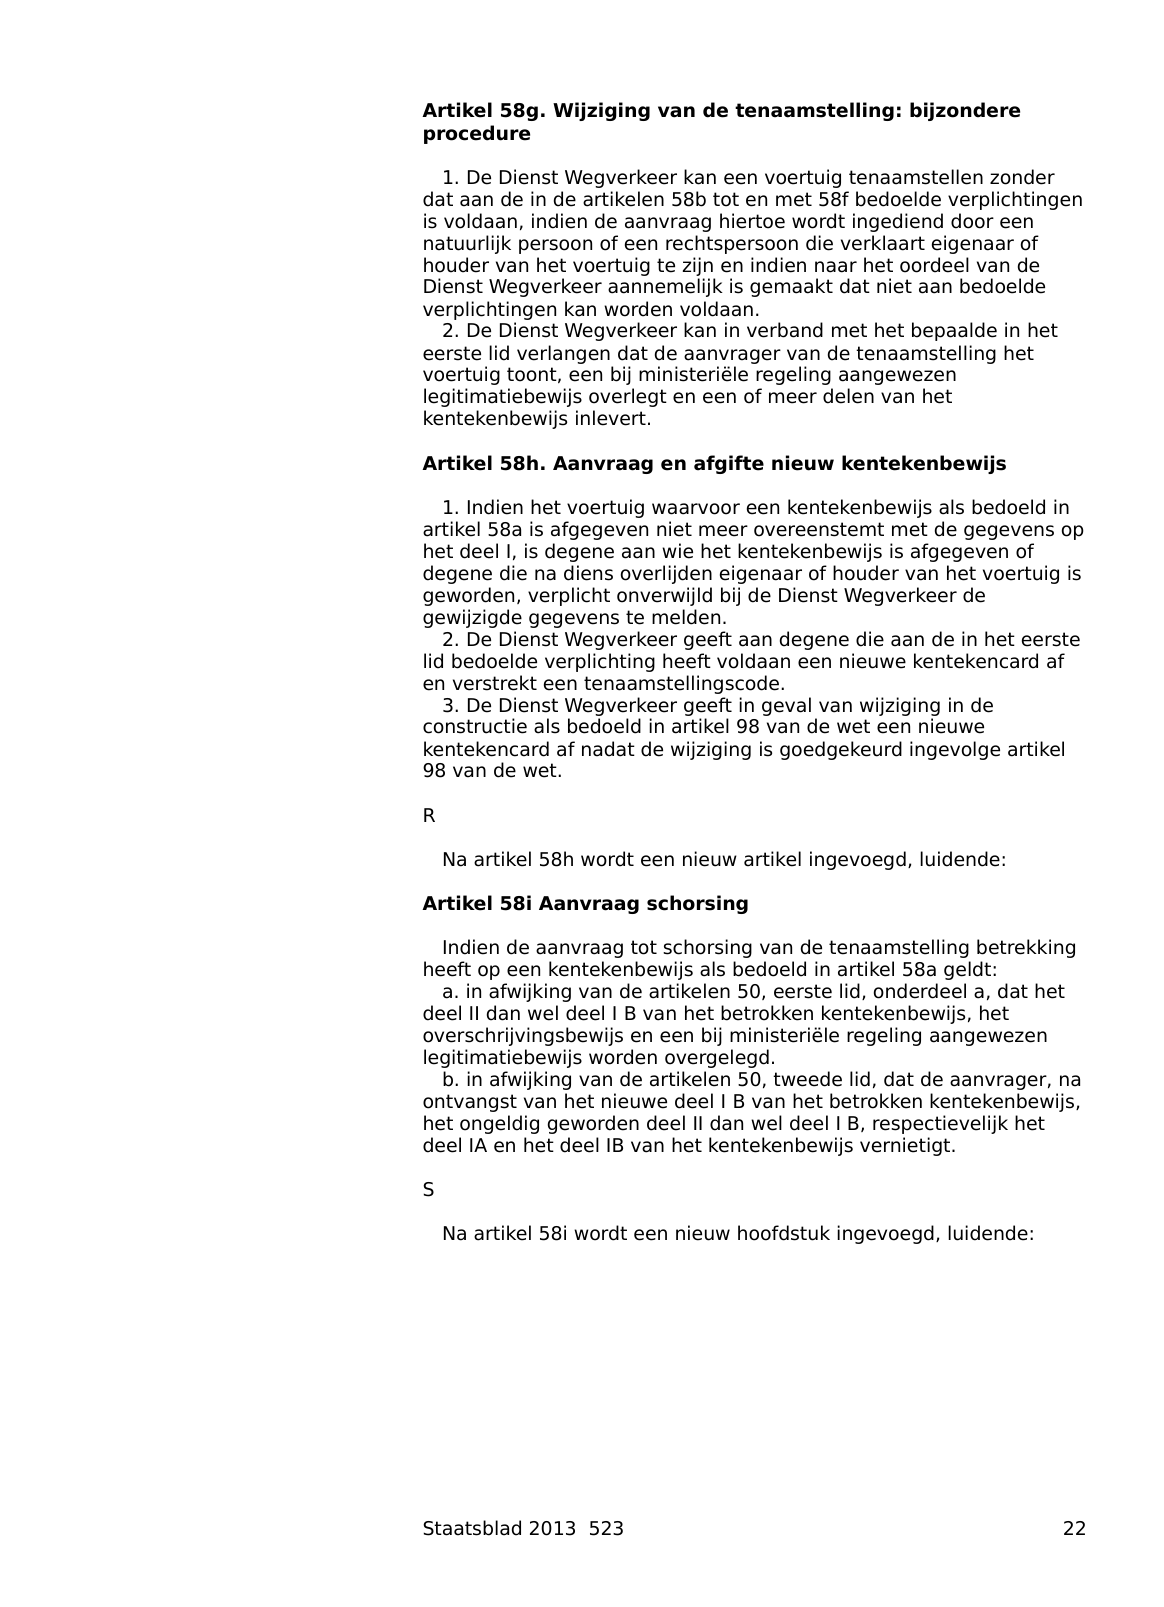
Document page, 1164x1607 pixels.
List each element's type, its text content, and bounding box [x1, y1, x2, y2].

subtitle Artikel 58g. Wijziging van de tenaamstelling: bijzondere procedure [422, 100, 1087, 144]
text 2. De Dienst Wegverkeer kan in verband met het bepaalde in het eerste lid verlangen dat de aanvrager van de tenaamstelling het voertuig toont, een bij ministeriële regeling aangewezen legitimatiebewijs overlegt en een of meer delen van het kentekenbewijs inlevert. [422, 320, 1087, 430]
text 2. De Dienst Wegverkeer geeft aan degene die aan de in het eerste lid bedoelde verplichting heeft voldaan een nieuwe kentekencard af en verstrekt een tenaamstellingscode. [422, 628, 1087, 694]
text R [422, 804, 1087, 827]
text 3. De Dienst Wegverkeer geeft in geval van wijziging in de constructie als bedoeld in artikel 98 van de wet een nieuwe kentekencard af nadat de wijziging is goedgekeurd ingevolge artikel 98 van de wet. [422, 694, 1087, 782]
text Na artikel 58h wordt een nieuw artikel ingevoegd, luidende: [422, 849, 1087, 871]
text a. in afwijking van de artikelen 50, eerste lid, onderdeel a, dat het deel II dan wel deel I B van het betrokken kentekenbewijs, het overschrijvingsbewijs en een bij ministeriële regeling aangewezen legitimatiebewijs worden overgelegd. [422, 981, 1087, 1069]
subtitle Artikel 58h. Aanvraag en afgifte nieuw kentekenbewijs [422, 452, 1087, 474]
text 1. Indien het voertuig waarvoor een kentekenbewijs als bedoeld in artikel 58a is afgegeven niet meer overeenstemt met de gegevens op het deel I, is degene aan wie het kentekenbewijs is afgegeven of degene die na diens overlijden eigenaar of houder van het voertuig is geworden, verplicht onverwijld bij de Dienst Wegverkeer de gewijzigde gegevens te melden. [422, 497, 1087, 628]
text 1. De Dienst Wegverkeer kan een voertuig tenaamstellen zonder dat aan de in de artikelen 58b tot en met 58f bedoelde verplichtingen is voldaan, indien de aanvraag hiertoe wordt ingediend door een natuurlijk persoon of een rechtspersoon die verklaart eigenaar of houder van het voertuig te zijn en indien naar het oordeel van de Dienst Wegverkeer aannemelijk is gemaakt dat niet aan bedoelde verplichtingen kan worden voldaan. [422, 167, 1087, 320]
text Na artikel 58i wordt een nieuw hoofdstuk ingevoegd, luidende: [422, 1223, 1087, 1245]
text S [422, 1179, 1087, 1201]
text Indien de aanvraag tot schorsing van de tenaamstelling betrekking heeft op een kentekenbewijs als bedoeld in artikel 58a geldt: [422, 937, 1087, 981]
text b. in afwijking van de artikelen 50, tweede lid, dat de aanvrager, na ontvangst van het nieuwe deel I B van het betrokken kentekenbewijs, het ongeldig geworden deel II dan wel deel I B, respectievelijk het deel IA en het deel IB van het kentekenbewijs vernietigt. [422, 1069, 1087, 1157]
subtitle Artikel 58i Aanvraag schorsing [422, 893, 1087, 915]
